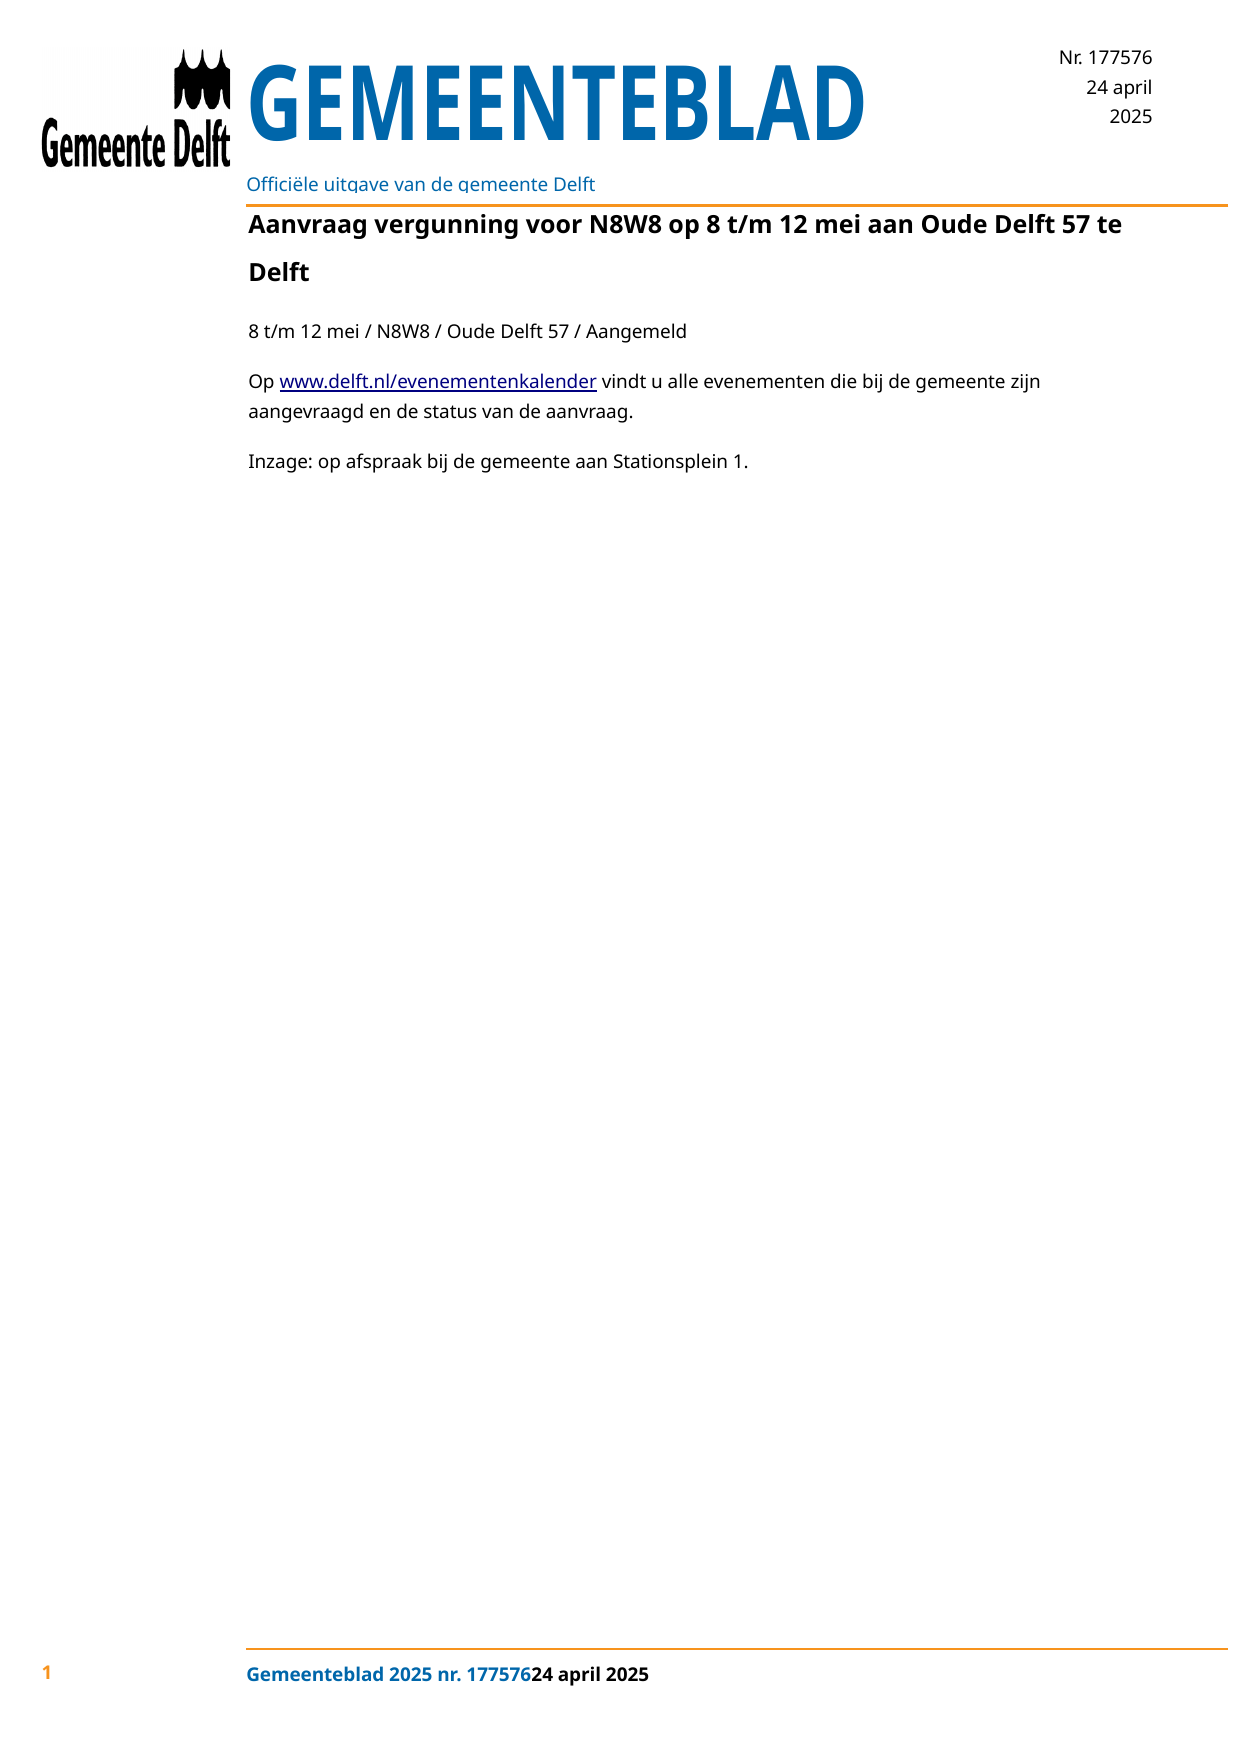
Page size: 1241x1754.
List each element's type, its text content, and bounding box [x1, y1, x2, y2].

text Aanvraag vergunning voor N8W8 op 8 t/m 12 mei aan Oude Delft 57 te Delft [248, 207, 1152, 288]
picture [41, 47, 231, 172]
text Op www.delft.nl/evenementenkalender vindt u alle evenementen die bij de gemeente zijn aangevraagd en de status van de aanvraag. [248, 368, 1152, 424]
text Inzage: op afspraak bij de gemeente aan Stationsplein 1. [248, 448, 1152, 474]
text 8 t/m 12 mei / N8W8 / Oude Delft 57 / Aangemeld [248, 318, 1152, 344]
